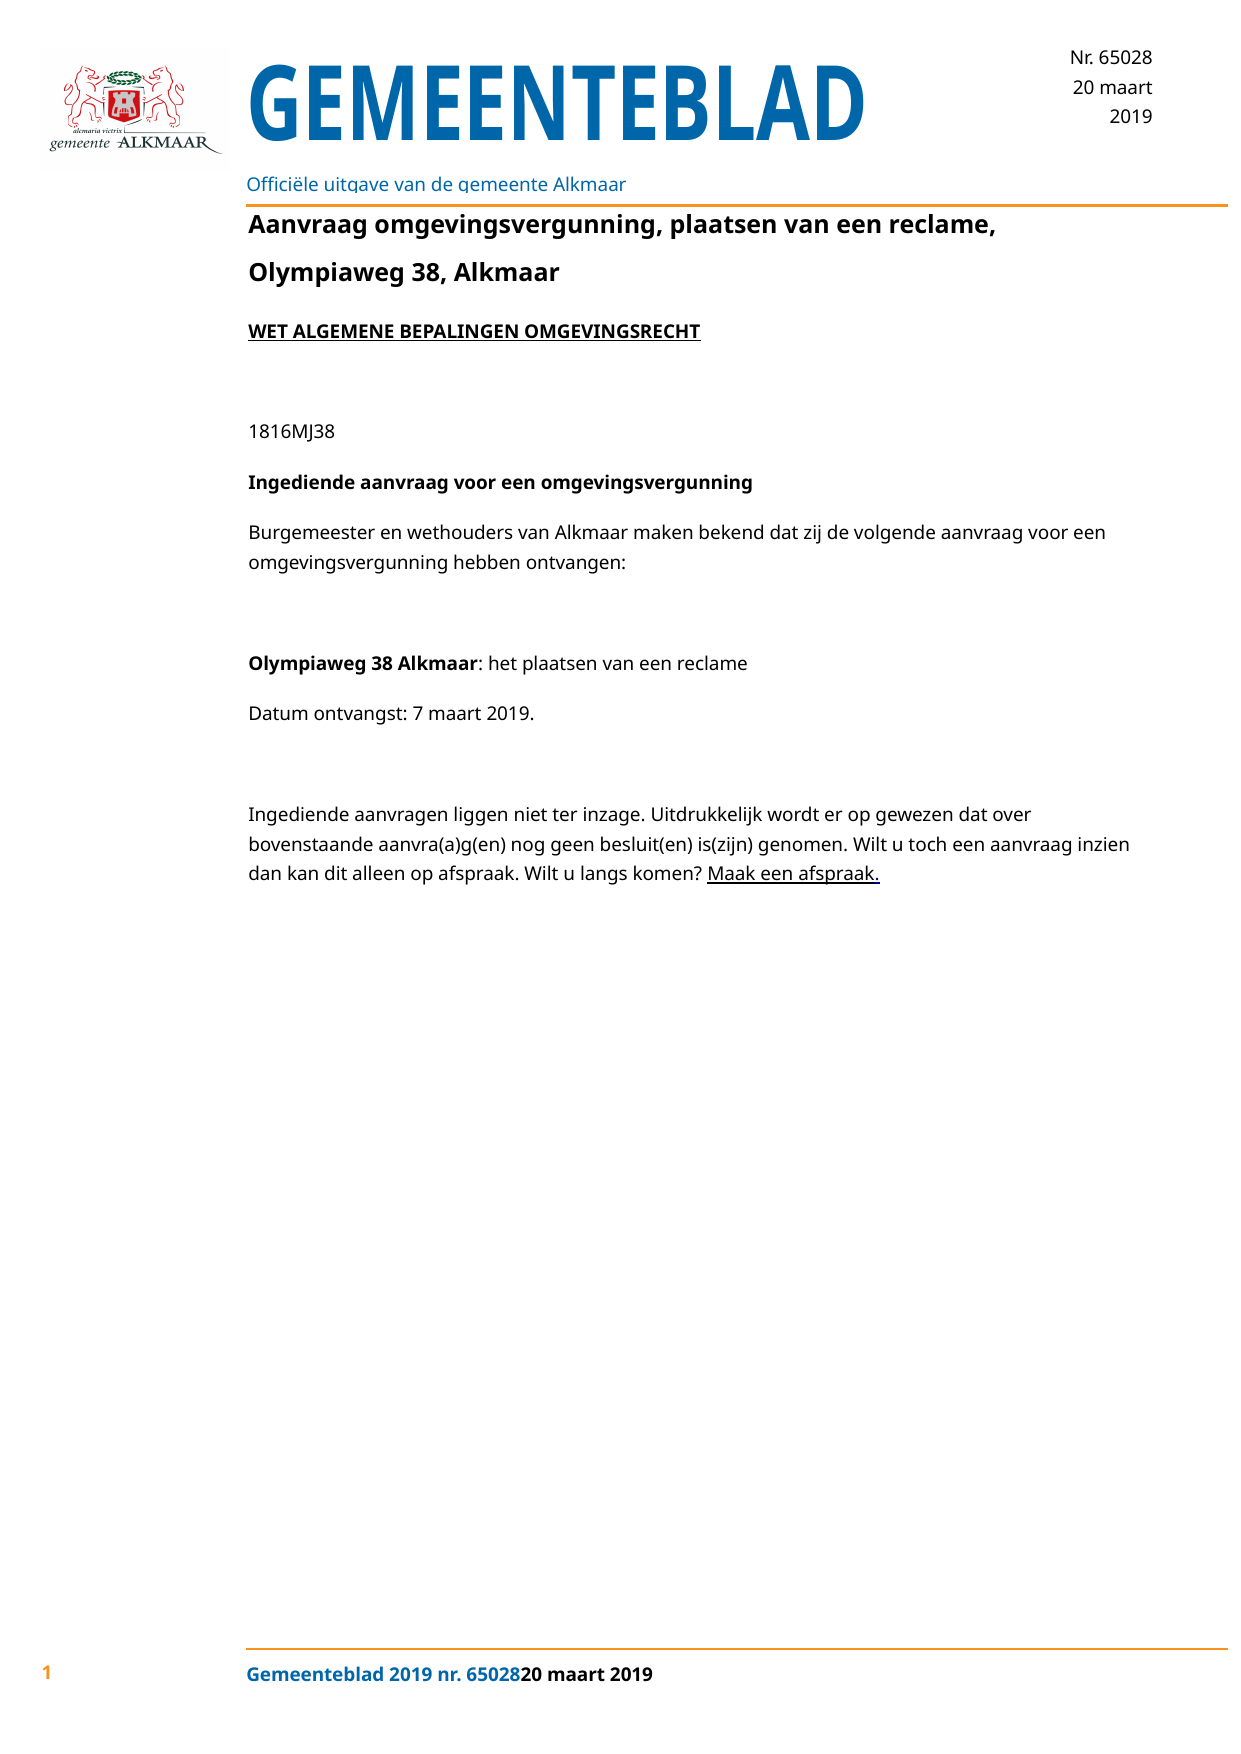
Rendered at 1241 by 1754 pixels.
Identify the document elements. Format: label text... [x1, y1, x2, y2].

text Olympiaweg 38 Alkmaar: het plaatsen van een reclame [248, 650, 1152, 676]
text Ingediende aanvragen liggen niet ter inzage. Uitdrukkelijk wordt er op gewezen dat over bovenstaande aanvra(a)g(en) nog geen besluit(en) is(zijn) genomen. Wilt u toch een aanvraag inzien dan kan dit alleen op afspraak. Wilt u langs komen? Maak een afspraak. [248, 801, 1152, 886]
text Datum ontvangst: 7 maart 2019. [248, 700, 1152, 726]
text Ingediende aanvraag voor een omgevingsvergunning [248, 469, 1152, 495]
text WET ALGEMENE BEPALINGEN OMGEVINGSRECHT [248, 318, 1152, 344]
text 1816MJ38 [248, 419, 1152, 444]
text Aanvraag omgevingsvergunning, plaatsen van een reclame, Olympiaweg 38, Alkmaar [248, 207, 1152, 288]
picture [41, 47, 231, 172]
text Burgemeester en wethouders van Alkmaar maken bekend dat zij de volgende aanvraag voor een omgevingsvergunning hebben ontvangen: [248, 519, 1152, 575]
